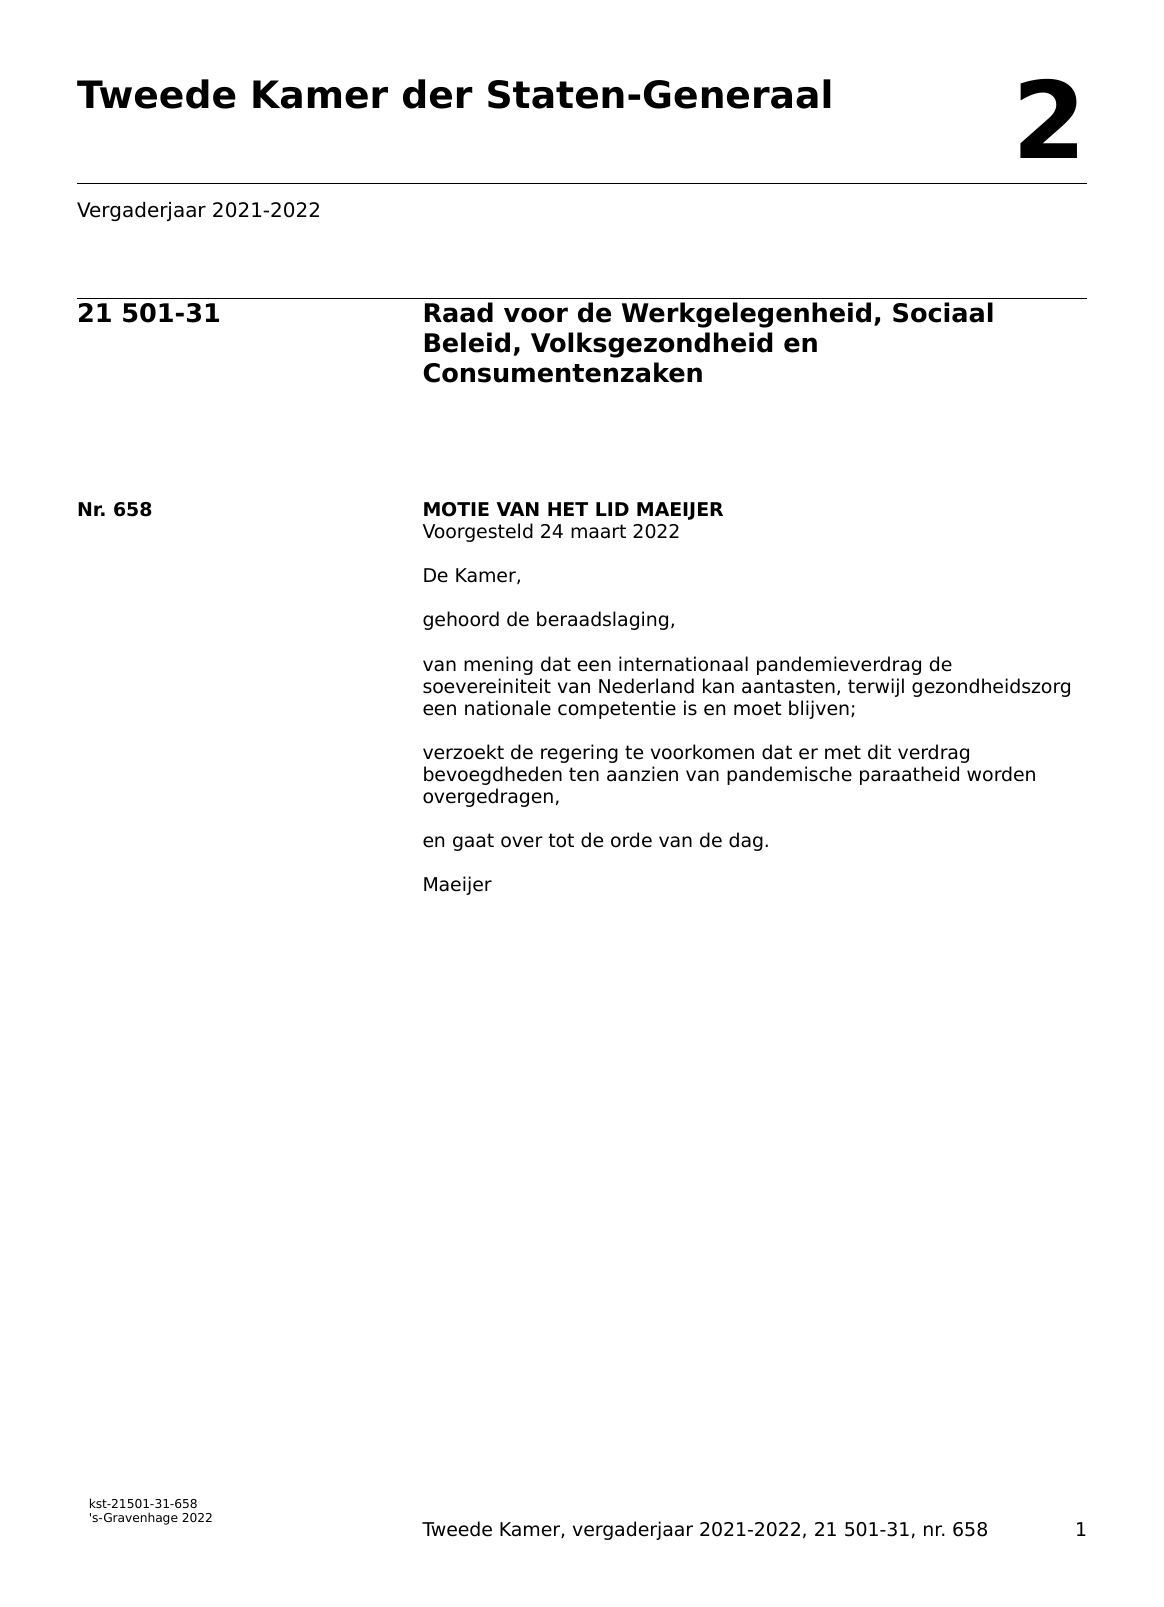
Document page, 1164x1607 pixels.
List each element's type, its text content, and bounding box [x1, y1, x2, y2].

text verzoekt de regering te voorkomen dat er met dit verdrag bevoegdheden ten aanzien van pandemische paraatheid worden overgedragen, [422, 742, 1087, 808]
subtitle 21 501-31 Raad voor de Werkgelegenheid, Sociaal Beleid, Volksgezondheid en Consumentenzaken [77, 299, 1087, 388]
text De Kamer, [422, 565, 1087, 587]
text 's-Gravenhage 2022 [88, 1511, 323, 1525]
text gehoord de beraadslaging, [422, 609, 1087, 631]
table_header 2 [886, 59, 1087, 183]
text en gaat over tot de orde van de dag. [422, 830, 1087, 852]
table_header Tweede Kamer der Staten-Generaal [77, 59, 886, 183]
table_cell Vergaderjaar 2021-2022 [77, 184, 1087, 298]
text Maeijer [422, 874, 1087, 896]
text Voorgesteld 24 maart 2022 [422, 521, 1087, 543]
text kst-21501-31-658 [88, 1497, 323, 1511]
subtitle Nr. 658 MOTIE VAN HET LID MAEIJER [77, 499, 1087, 521]
text van mening dat een internationaal pandemieverdrag de soevereiniteit van Nederland kan aantasten, terwijl gezondheidszorg een nationale competentie is en moet blijven; [422, 653, 1087, 719]
